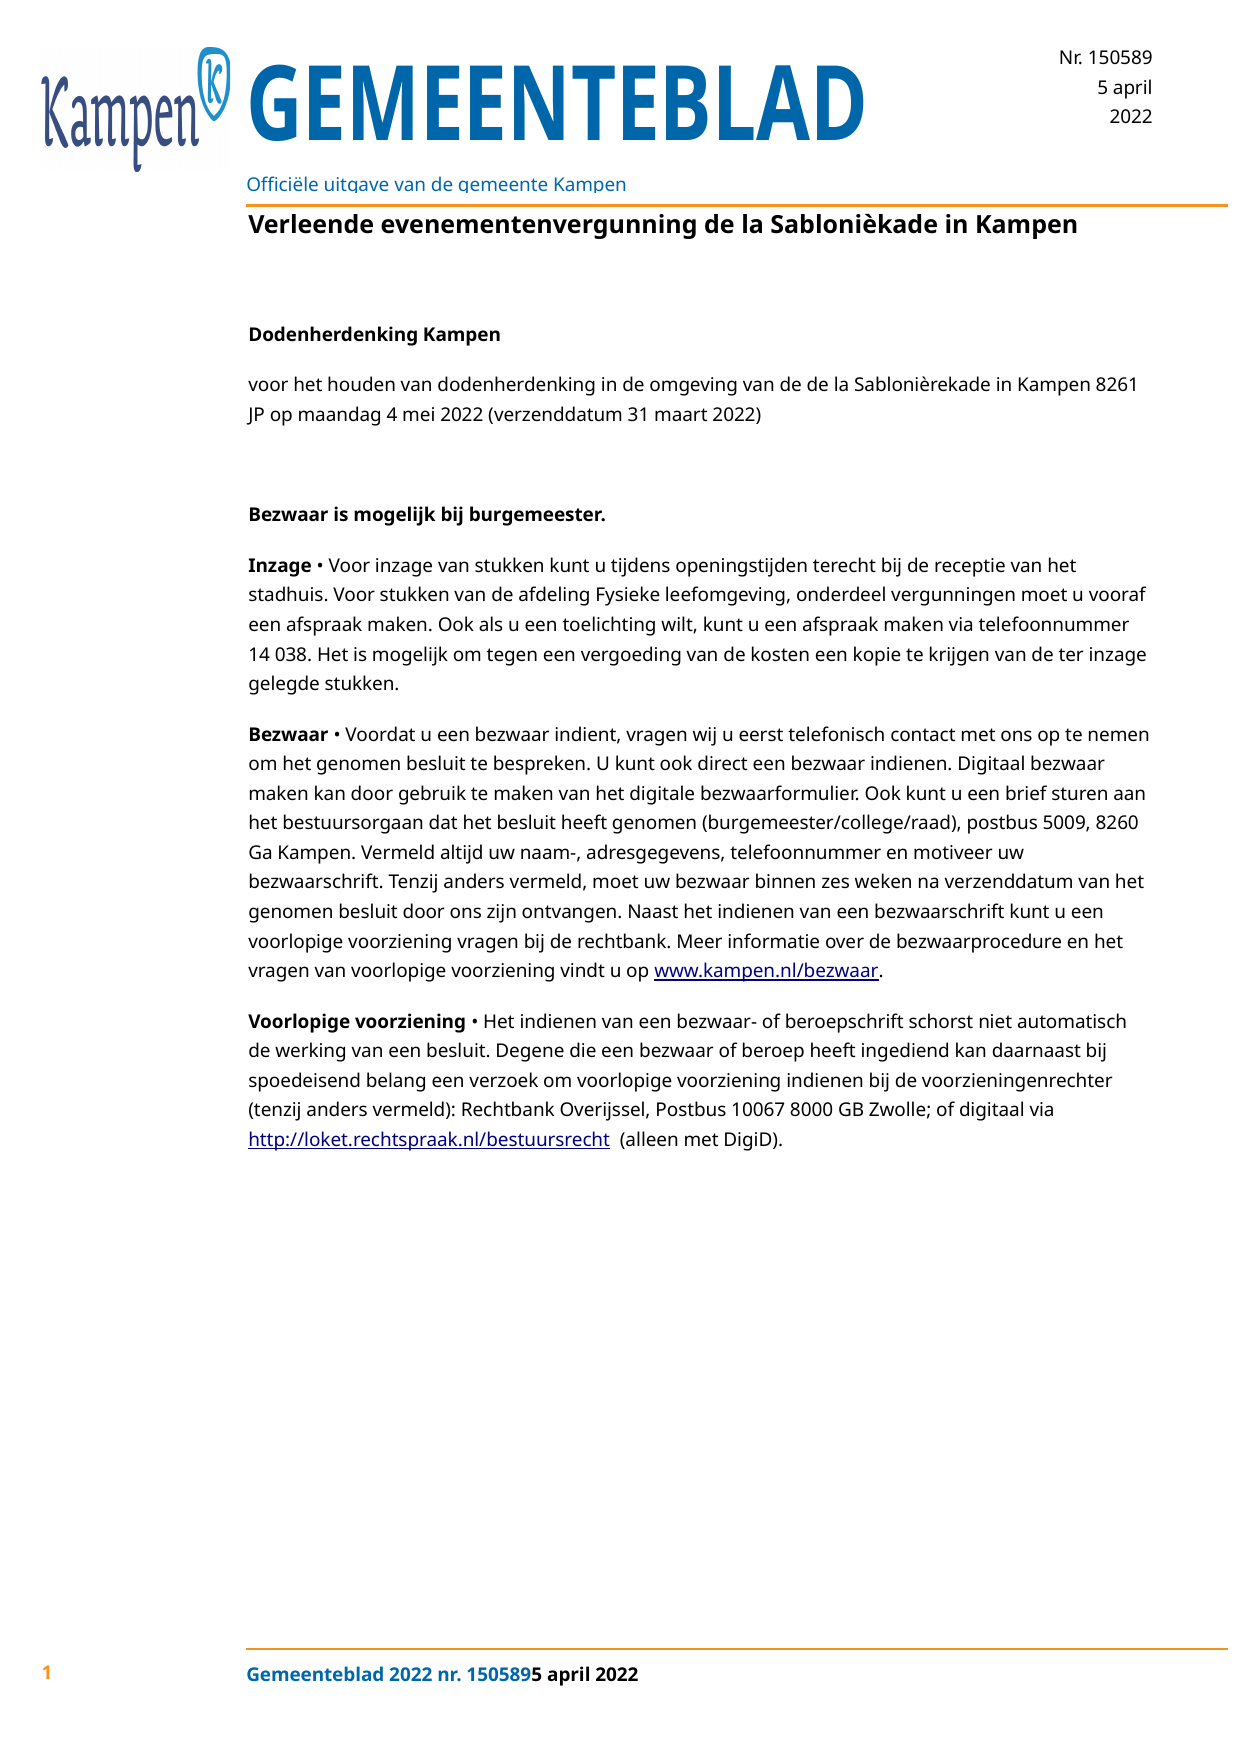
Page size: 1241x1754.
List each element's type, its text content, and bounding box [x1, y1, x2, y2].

text Dodenherdenking Kampen [248, 321, 1152, 346]
text Verleende evenementenvergunning de la Sablonièkade in Kampen [248, 207, 1152, 241]
picture [41, 47, 231, 172]
text Bezwaar is mogelijk bij burgemeester. [248, 502, 1152, 527]
text Voorlopige voorziening • Het indienen van een bezwaar- of beroepschrift schorst niet automatisch de werking van een besluit. Degene die een bezwaar of beroep heeft ingediend kan daarnaast bij spoedeisend belang een verzoek om voorlopige voorziening indienen bij de voorzieningenrechter (tenzij anders vermeld): Rechtbank Overijssel, Postbus 10067 8000 GB Zwolle; of digitaal via http://loket.rechtspraak.nl/bestuursrecht (alleen met DigiD). [248, 1008, 1152, 1152]
text voor het houden van dodenherdenking in de omgeving van de de la Sablonièrekade in Kampen 8261 JP op maandag 4 mei 2022 (verzenddatum 31 maart 2022) [248, 371, 1152, 426]
text Bezwaar • Voordat u een bezwaar indient, vragen wij u eerst telefonisch contact met ons op te nemen om het genomen besluit te bespreken. U kunt ook direct een bezwaar indienen. Digitaal bezwaar maken kan door gebruik te maken van het digitale bezwaarformulier. Ook kunt u een brief sturen aan het bestuursorgaan dat het besluit heeft genomen (burgemeester/college/raad), postbus 5009, 8260 Ga Kampen. Vermeld altijd uw naam-, adresgegevens, telefoonnummer en motiveer uw bezwaarschrift. Tenzij anders vermeld, moet uw bezwaar binnen zes weken na verzenddatum van het genomen besluit door ons zijn ontvangen. Naast het indienen van een bezwaarschrift kunt u een voorlopige voorziening vragen bij de rechtbank. Meer informatie over de bezwaarprocedure en het vragen van voorlopige voorziening vindt u op www.kampen.nl/bezwaar. [248, 721, 1152, 983]
text Inzage • Voor inzage van stukken kunt u tijdens openingstijden terecht bij de receptie van het stadhuis. Voor stukken van de afdeling Fysieke leefomgeving, onderdeel vergunningen moet u vooraf een afspraak maken. Ook als u een toelichting wilt, kunt u een afspraak maken via telefoonnummer 14 038. Het is mogelijk om tegen een vergoeding van de kosten een kopie te krijgen van de ter inzage gelegde stukken. [248, 552, 1152, 696]
